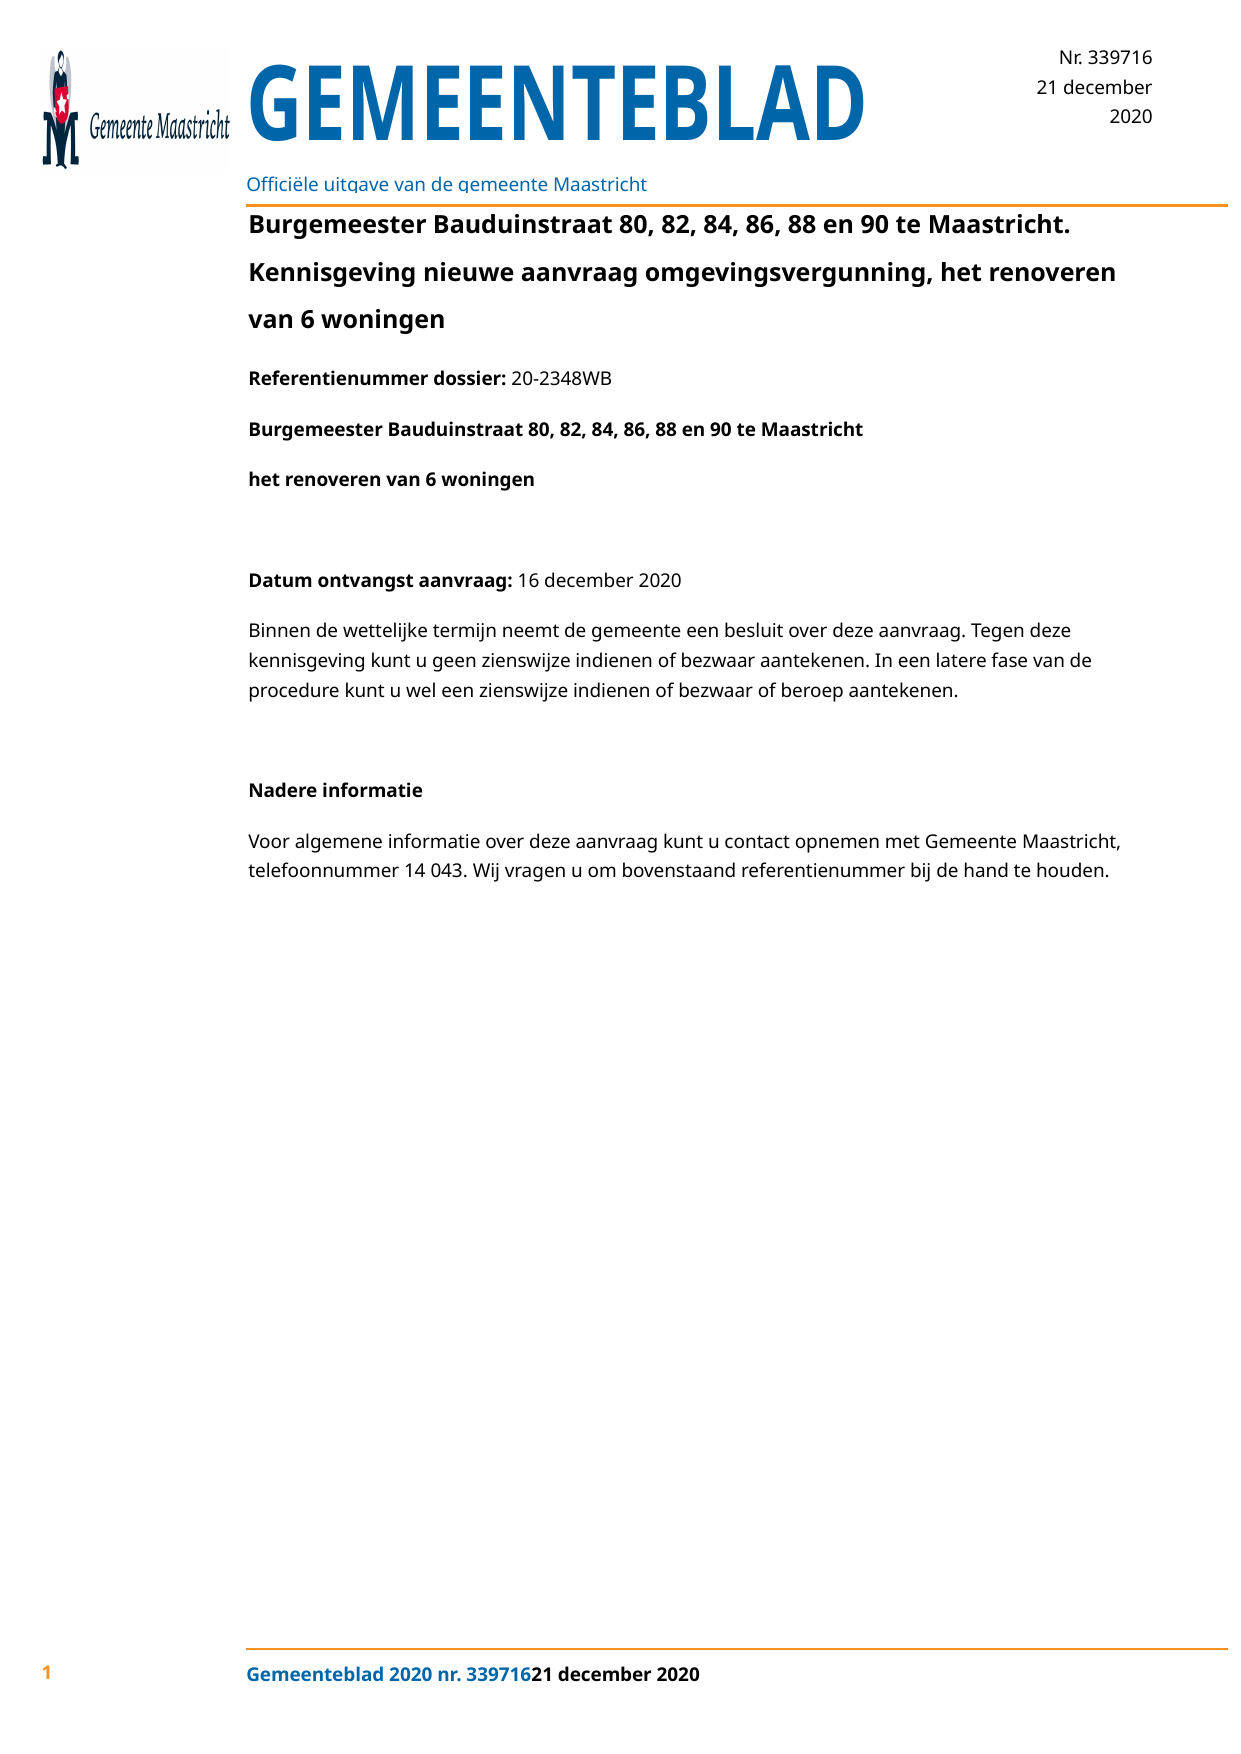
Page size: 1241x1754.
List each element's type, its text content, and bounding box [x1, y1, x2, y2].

text het renoveren van 6 woningen [248, 466, 1152, 492]
picture [41, 47, 231, 172]
text Nadere informatie [248, 778, 1152, 803]
text Datum ontvangst aanvraag: 16 december 2020 [248, 567, 1152, 593]
text Voor algemene informatie over deze aanvraag kunt u contact opnemen met Gemeente Maastricht, telefoonnummer 14 043. Wij vragen u om bovenstaand referentienummer bij de hand te houden. [248, 828, 1152, 883]
text Referentienummer dossier: 20-2348WB [248, 366, 1152, 391]
text Binnen de wettelijke termijn neemt de gemeente een besluit over deze aanvraag. Tegen deze kennisgeving kunt u geen zienswijze indienen of bezwaar aantekenen. In een latere fase van de procedure kunt u wel een zienswijze indienen of bezwaar of beroep aantekenen. [248, 618, 1152, 702]
text Burgemeester Bauduinstraat 80, 82, 84, 86, 88 en 90 te Maastricht [248, 416, 1152, 442]
text Burgemeester Bauduinstraat 80, 82, 84, 86, 88 en 90 te Maastricht. Kennisgeving nieuwe aanvraag omgevingsvergunning, het renoveren van 6 woningen [248, 207, 1152, 336]
